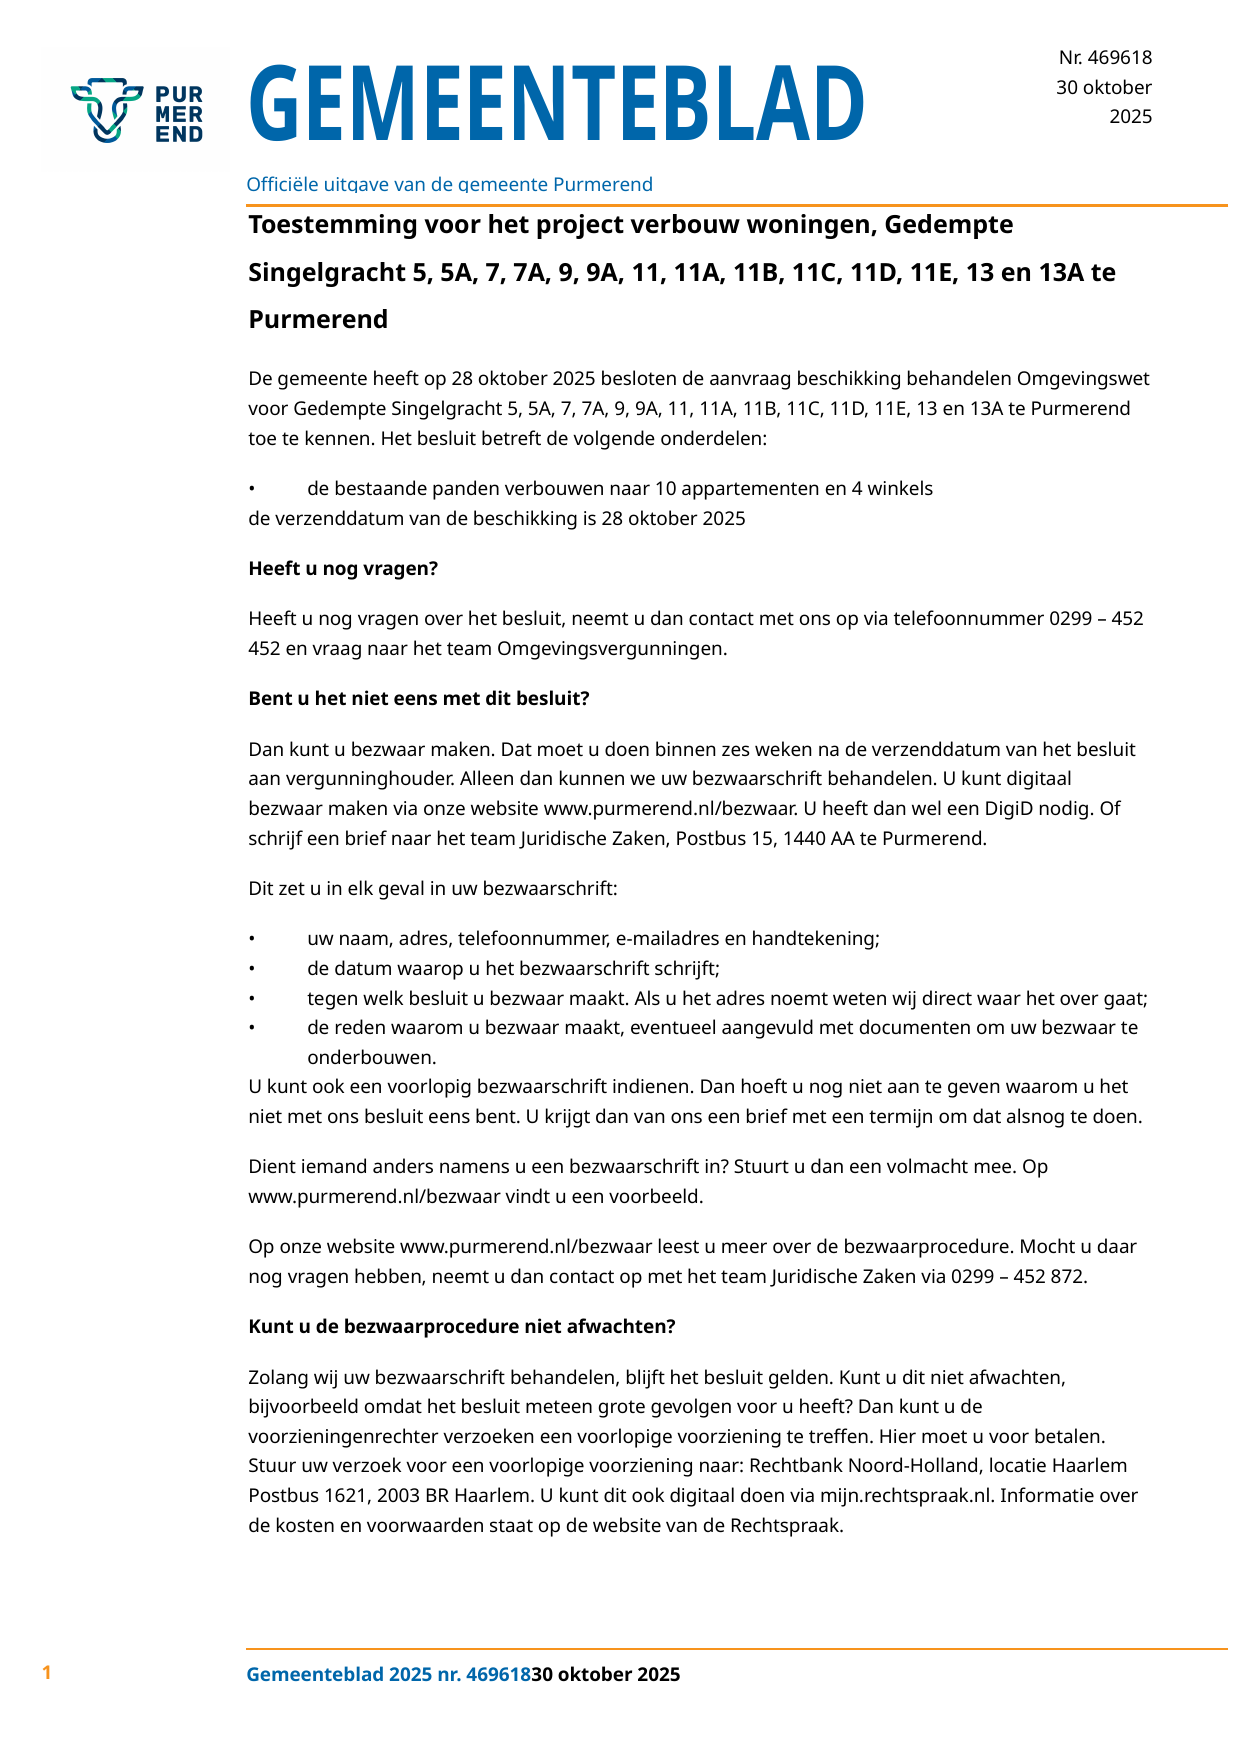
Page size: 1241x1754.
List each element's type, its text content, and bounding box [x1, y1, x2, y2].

list de reden waarom u bezwaar maakt, eventueel aangevuld met documenten om uw bezwaar te onderbouwen. [248, 1014, 1152, 1069]
text Zolang wij uw bezwaarschrift behandelen, blijft het besluit gelden. Kunt u dit niet afwachten, bijvoorbeeld omdat het besluit meteen grote gevolgen voor u heeft? Dan kunt u de voorzieningenrechter verzoeken een voorlopige voorziening te treffen. Hier moet u voor betalen. Stuur uw verzoek voor een voorlopige voorziening naar: Rechtbank Noord-Holland, locatie Haarlem Postbus 1621, 2003 BR Haarlem. U kunt dit ook digitaal doen via mijn.rechtspraak.nl. Informatie over de kosten en voorwaarden staat op de website van de Rechtspraak. [248, 1364, 1152, 1537]
text Kunt u de bezwaarprocedure niet afwachten? [248, 1313, 1152, 1339]
list de bestaande panden verbouwen naar 10 appartementen en 4 winkels [248, 475, 1152, 501]
text Heeft u nog vragen? [248, 555, 1152, 581]
text Toestemming voor het project verbouw woningen, Gedempte Singelgracht 5, 5A, 7, 7A, 9, 9A, 11, 11A, 11B, 11C, 11D, 11E, 13 en 13A te Purmerend [248, 207, 1152, 336]
text Dient iemand anders namens u een bezwaarschrift in? Stuurt u dan een volmacht mee. Op www.purmerend.nl/bezwaar vindt u een voorbeeld. [248, 1153, 1152, 1209]
text Dan kunt u bezwaar maken. Dat moet u doen binnen zes weken na de verzenddatum van het besluit aan vergunninghouder. Alleen dan kunnen we uw bezwaarschrift behandelen. U kunt digitaal bezwaar maken via onze website www.purmerend.nl/bezwaar. U heeft dan wel een DigiD nodig. Of schrijf een brief naar het team Juridische Zaken, Postbus 15, 1440 AA te Purmerend. [248, 736, 1152, 850]
text De gemeente heeft op 28 oktober 2025 besloten de aanvraag beschikking behandelen Omgevingswet voor Gedempte Singelgracht 5, 5A, 7, 7A, 9, 9A, 11, 11A, 11B, 11C, 11D, 11E, 13 en 13A te Purmerend toe te kennen. Het besluit betreft de volgende onderdelen: [248, 366, 1152, 450]
text Op onze website www.purmerend.nl/bezwaar leest u meer over de bezwaarprocedure. Mocht u daar nog vragen hebben, neemt u dan contact op met het team Juridische Zaken via 0299 – 452 872. [248, 1233, 1152, 1289]
text Heeft u nog vragen over het besluit, neemt u dan contact met ons op via telefoonnummer 0299 – 452 452 en vraag naar het team Omgevingsvergunningen. [248, 606, 1152, 661]
picture [41, 47, 231, 172]
list uw naam, adres, telefoonnummer, e-mailadres en handtekening; [248, 926, 1152, 951]
list de datum waarop u het bezwaarschrift schrijft; [248, 955, 1152, 981]
text Dit zet u in elk geval in uw bezwaarschrift: [248, 875, 1152, 901]
text de verzenddatum van de beschikking is 28 oktober 2025 [248, 505, 1152, 530]
text Bent u het niet eens met dit besluit? [248, 686, 1152, 711]
list tegen welk besluit u bezwaar maakt. Als u het adres noemt weten wij direct waar het over gaat; [248, 985, 1152, 1010]
text U kunt ook een voorlopig bezwaarschrift indienen. Dan hoeft u nog niet aan te geven waarom u het niet met ons besluit eens bent. U krijgt dan van ons een brief met een termijn om dat alsnog te doen. [248, 1073, 1152, 1129]
